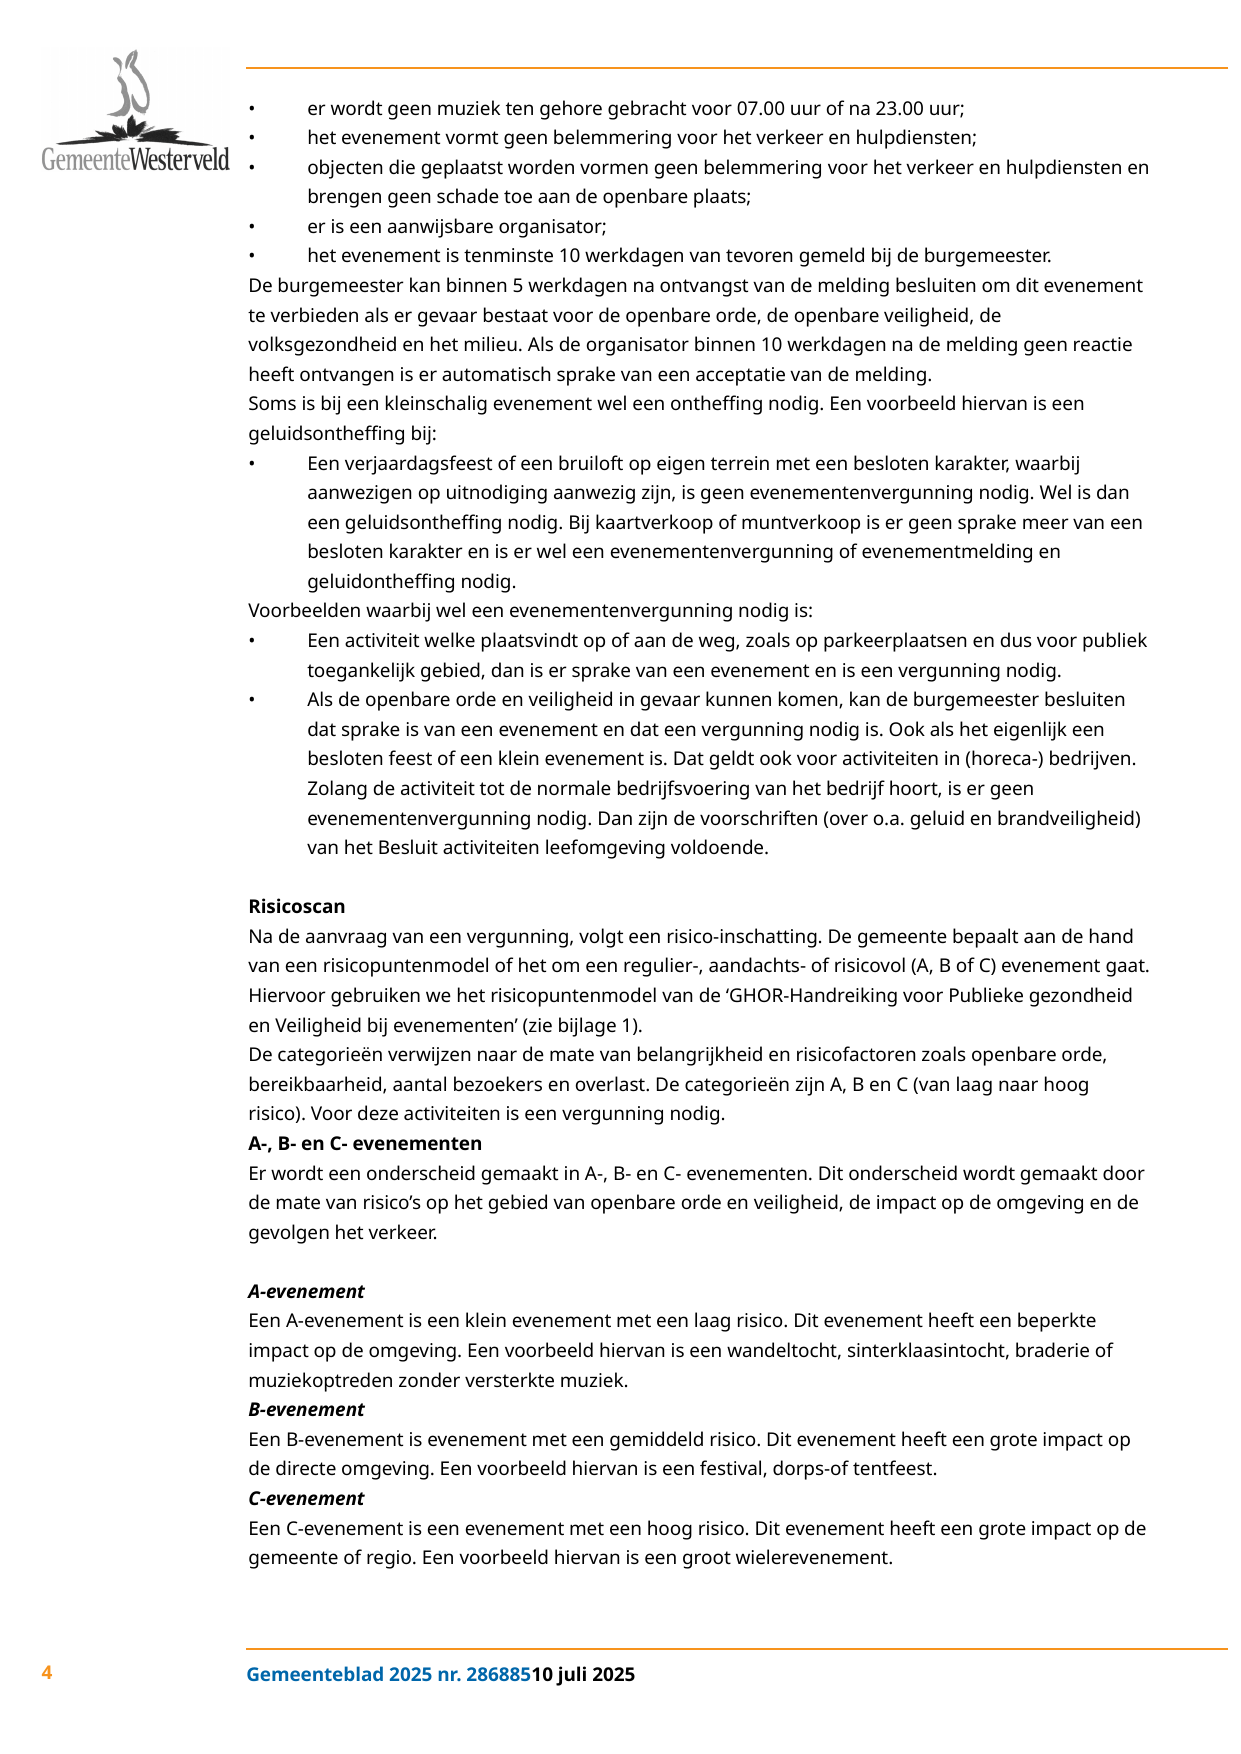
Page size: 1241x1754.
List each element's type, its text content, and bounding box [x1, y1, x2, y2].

text De categorieën verwijzen naar de mate van belangrijkheid en risicofactoren zoals openbare orde, bereikbaarheid, aantal bezoekers en overlast. De categorieën zijn A, B en C (van laag naar hoog risico). Voor deze activiteiten is een vergunning nodig. [248, 1041, 1152, 1126]
text Een B-evenement is evenement met een gemiddeld risico. Dit evenement heeft een grote impact op de directe omgeving. Een voorbeeld hiervan is een festival, dorps-of tentfeest. [248, 1426, 1152, 1481]
list het evenement is tenminste 10 werkdagen van tevoren gemeld bij de burgemeester. [248, 243, 1152, 268]
text A-, B- en C- evenementen [248, 1130, 1152, 1156]
text B-evenement [248, 1396, 1152, 1422]
list Een verjaardagsfeest of een bruiloft op eigen terrein met een besloten karakter, waarbij aanwezigen op uitnodiging aanwezig zijn, is geen evenementenvergunning nodig. Wel is dan een geluidsontheffing nodig. Bij kaartverkoop of muntverkoop is er geen sprake meer van een besloten karakter en is er wel een evenementenvergunning of evenementmelding en geluidontheffing nodig. [248, 450, 1152, 594]
text Een A-evenement is een klein evenement met een laag risico. Dit evenement heeft een beperkte impact op de omgeving. Een voorbeeld hiervan is een wandeltocht, sinterklaasintocht, braderie of muziekoptreden zonder versterkte muziek. [248, 1308, 1152, 1393]
text Soms is bij een kleinschalig evenement wel een ontheffing nodig. Een voorbeeld hiervan is een geluidsontheffing bij: [248, 391, 1152, 446]
text De burgemeester kan binnen 5 werkdagen na ontvangst van de melding besluiten om dit evenement te verbieden als er gevaar bestaat voor de openbare orde, de openbare veiligheid, de volksgezondheid en het milieu. Als de organisator binnen 10 werkdagen na de melding geen reactie heeft ontvangen is er automatisch sprake van een acceptatie van de melding. [248, 272, 1152, 387]
picture [41, 47, 231, 172]
text Risicoscan [248, 893, 1152, 919]
text A-evenement [248, 1278, 1152, 1304]
list Als de openbare orde en veiligheid in gevaar kunnen komen, kan de burgemeester besluiten dat sprake is van een evenement en dat een vergunning nodig is. Ook als het eigenlijk een besloten feest of een klein evenement is. Dat geldt ook voor activiteiten in (horeca-) bedrijven. Zolang de activiteit tot de normale bedrijfsvoering van het bedrijf hoort, is er geen evenementenvergunning nodig. Dan zijn de voorschriften (over o.a. geluid en brandveiligheid) van het Besluit activiteiten leefomgeving voldoende. [248, 686, 1152, 860]
text Na de aanvraag van een vergunning, volgt een risico-inschatting. De gemeente bepaalt aan de hand van een risicopuntenmodel of het om een regulier-, aandachts- of risicovol (A, B of C) evenement gaat. Hiervoor gebruiken we het risicopuntenmodel van de ‘GHOR-Handreiking voor Publieke gezondheid en Veiligheid bij evenementen’ (zie bijlage 1). [248, 923, 1152, 1038]
list het evenement vormt geen belemmering voor het verkeer en hulpdiensten; [248, 124, 1152, 150]
text C-evenement [248, 1485, 1152, 1511]
text Voorbeelden waarbij wel een evenementenvergunning nodig is: [248, 598, 1152, 623]
list Een activiteit welke plaatsvindt op of aan de weg, zoals op parkeerplaatsen en dus voor publiek toegankelijk gebied, dan is er sprake van een evenement en is een vergunning nodig. [248, 627, 1152, 683]
list er wordt geen muziek ten gehore gebracht voor 07.00 uur of na 23.00 uur; [248, 95, 1152, 121]
list er is een aanwijsbare organisator; [248, 213, 1152, 239]
text Een C-evenement is een evenement met een hoog risico. Dit evenement heeft een grote impact op de gemeente of regio. Een voorbeeld hiervan is een groot wielerevenement. [248, 1515, 1152, 1570]
list objecten die geplaatst worden vormen geen belemmering voor het verkeer en hulpdiensten en brengen geen schade toe aan de openbare plaats; [248, 154, 1152, 209]
text Er wordt een onderscheid gemaakt in A-, B- en C- evenementen. Dit onderscheid wordt gemaakt door de mate van risico’s op het gebied van openbare orde en veiligheid, de impact op de omgeving en de gevolgen het verkeer. [248, 1160, 1152, 1245]
